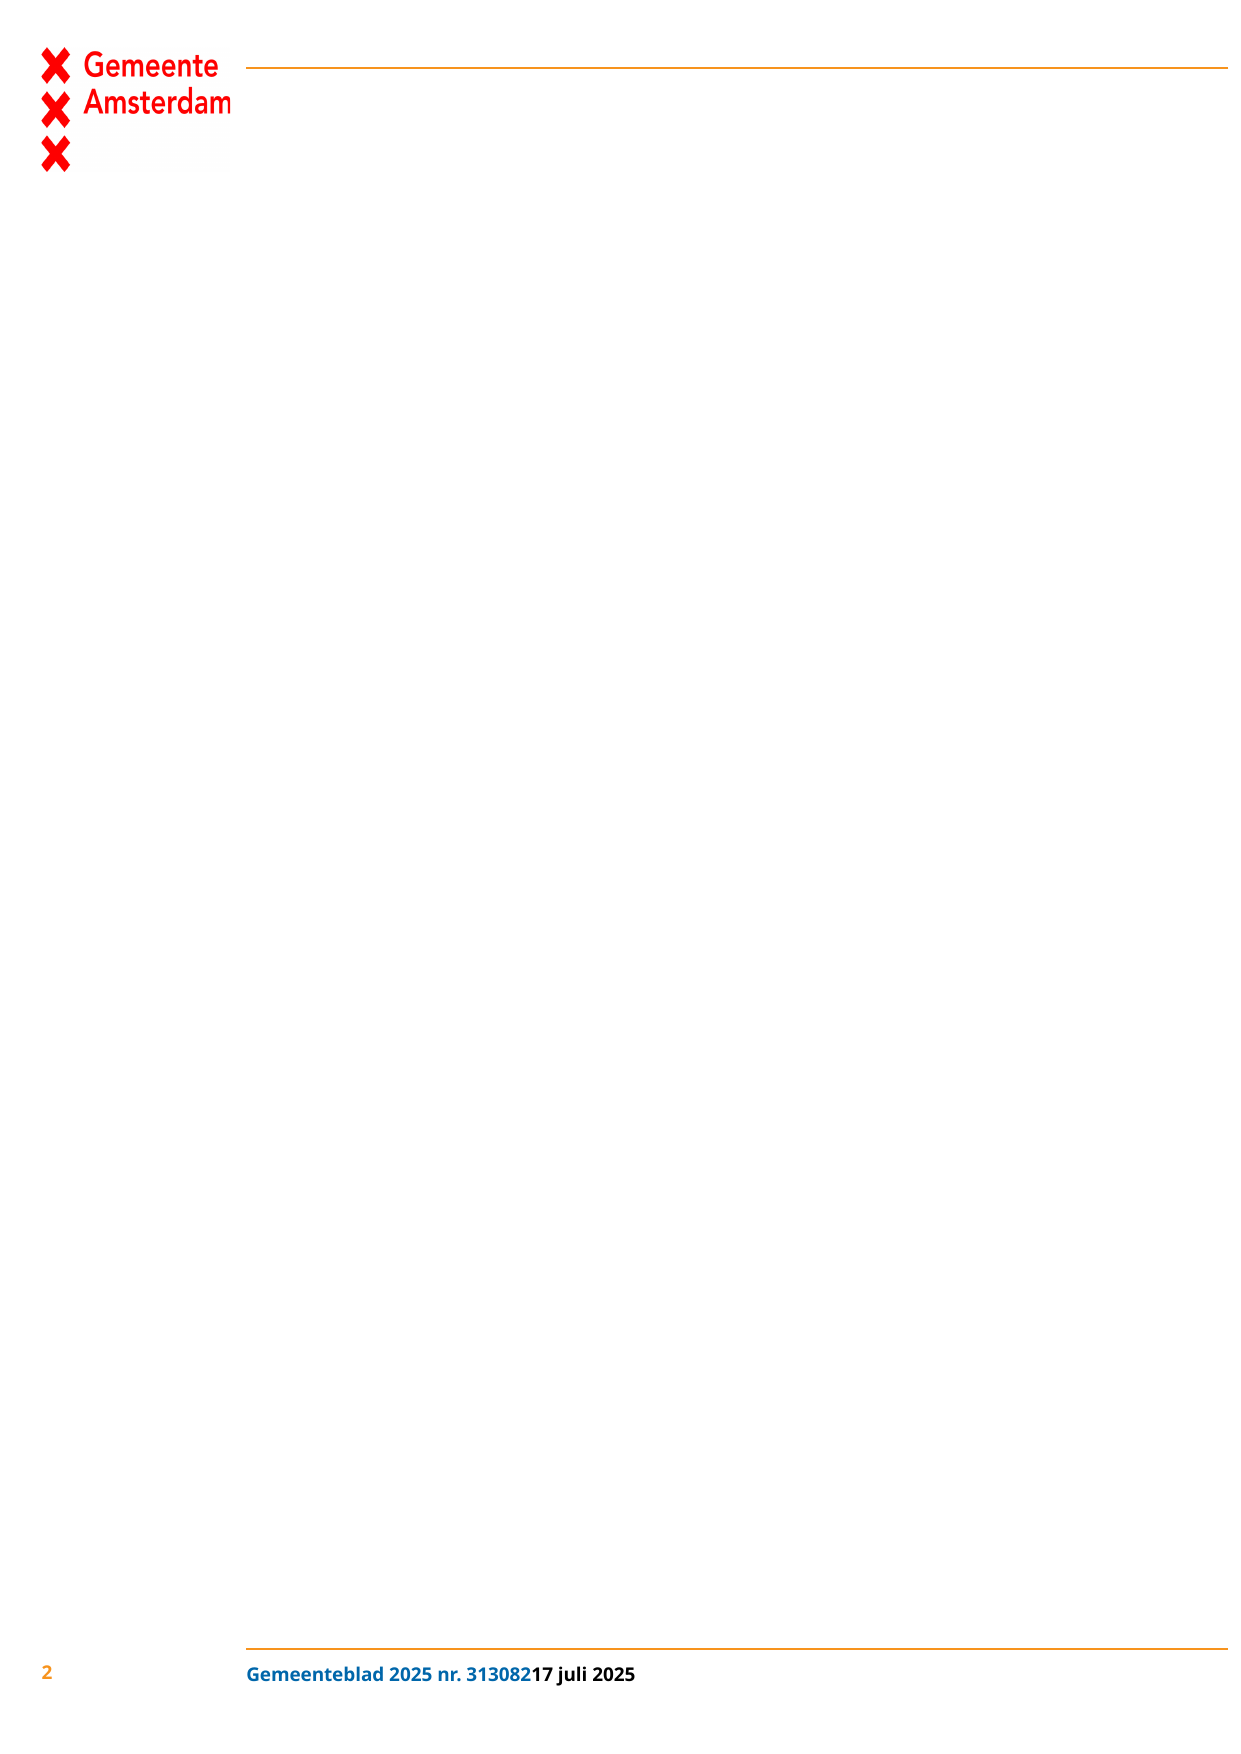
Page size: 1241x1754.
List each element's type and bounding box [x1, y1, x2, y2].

picture [41, 47, 231, 172]
